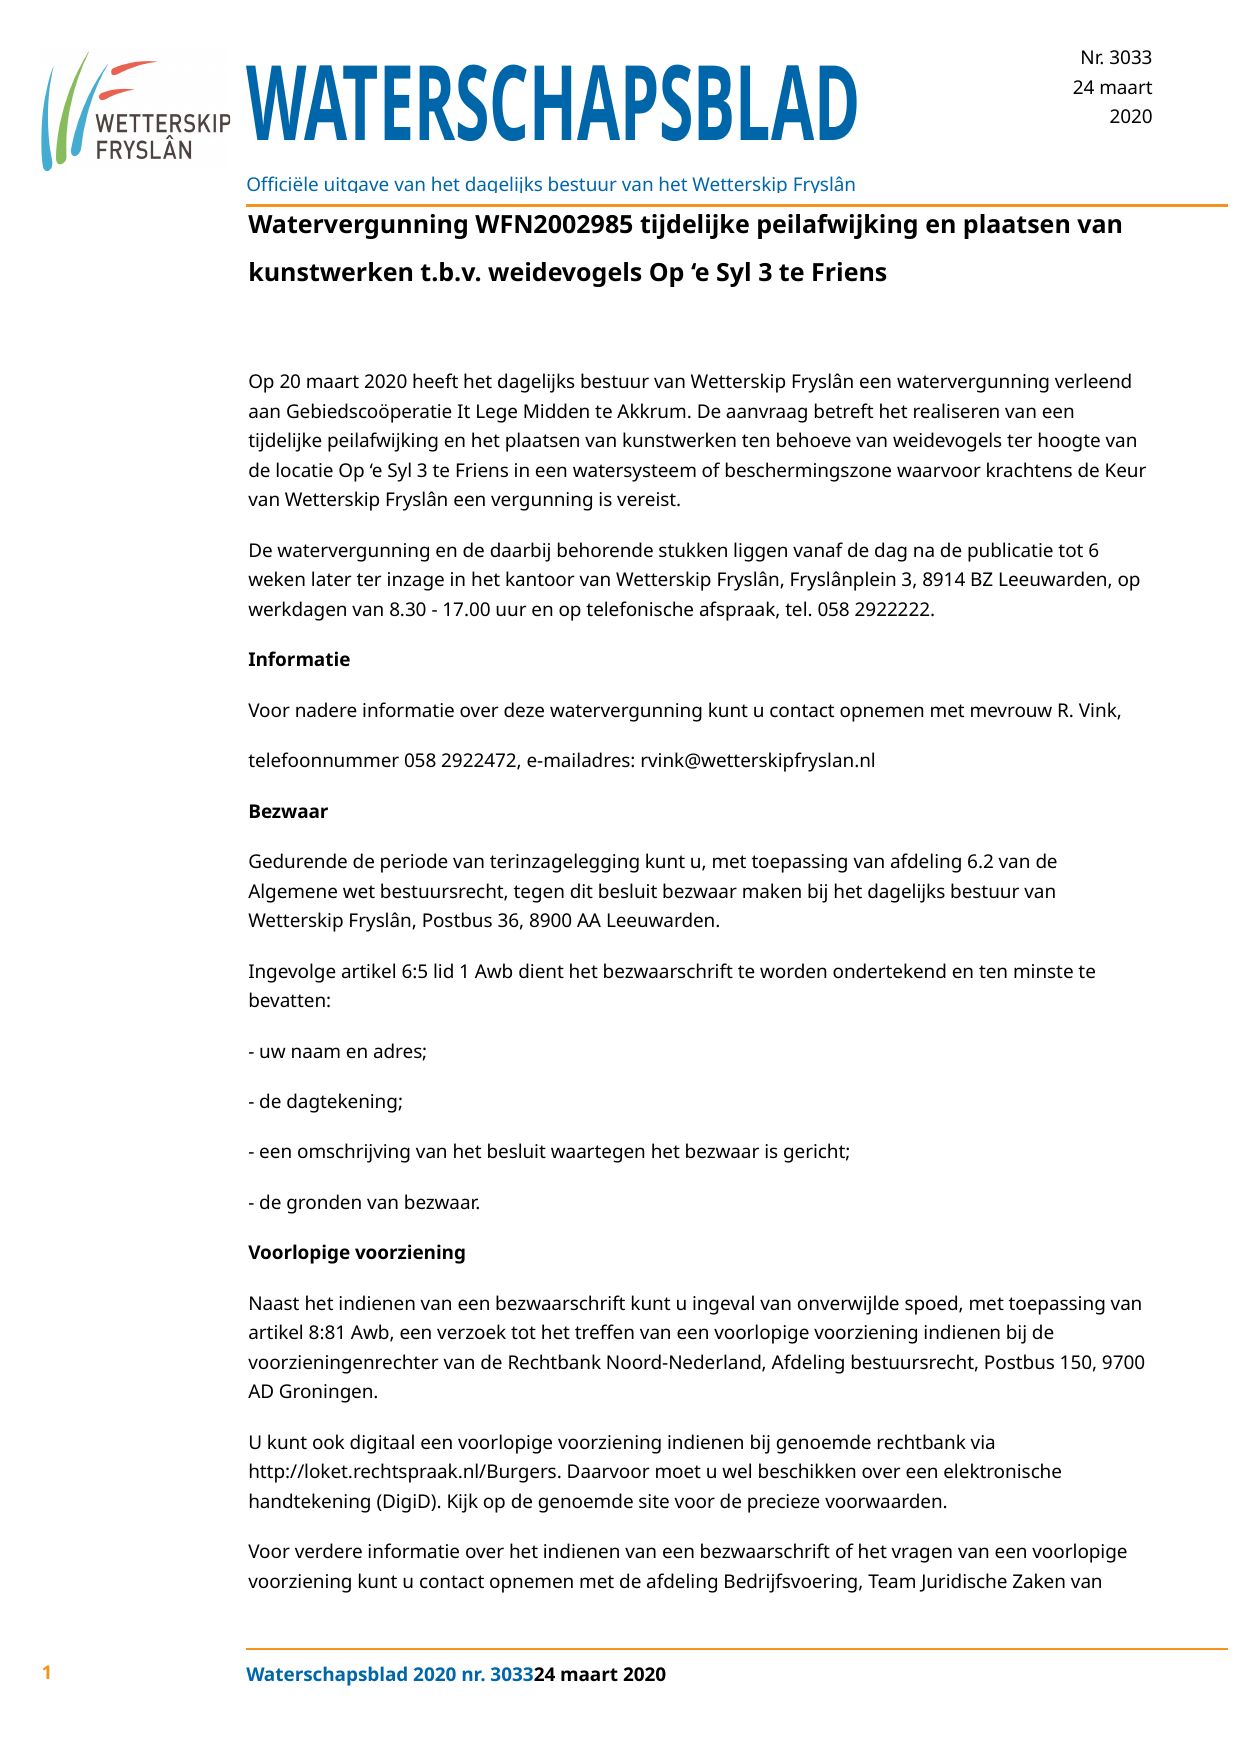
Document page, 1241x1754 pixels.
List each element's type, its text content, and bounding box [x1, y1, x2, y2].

text Watervergunning WFN2002985 tijdelijke peilafwijking en plaatsen van kunstwerken t.b.v. weidevogels Op ‘e Syl 3 te Friens [248, 207, 1152, 288]
text Voorlopige voorziening [248, 1239, 1152, 1265]
text Voor verdere informatie over het indienen van een bezwaarschrift of het vragen van een voorlopige voorziening kunt u contact opnemen met de afdeling Bedrijfsvoering, Team Juridische Zaken van [248, 1539, 1152, 1594]
text telefoonnummer 058 2922472, e-mailadres: rvink@wetterskipfryslan.nl [248, 747, 1152, 773]
text - de gronden van bezwaar. [248, 1189, 1152, 1215]
text - uw naam en adres; [248, 1038, 1152, 1064]
text Naast het indienen van een bezwaarschrift kunt u ingeval van onverwijlde spoed, met toepassing van artikel 8:81 Awb, een verzoek tot het treffen van een voorlopige voorziening indienen bij de voorzieningenrechter van de Rechtbank Noord-Nederland, Afdeling bestuursrecht, Postbus 150, 9700 AD Groningen. [248, 1290, 1152, 1404]
text Voor nadere informatie over deze watervergunning kunt u contact opnemen met mevrouw R. Vink, [248, 697, 1152, 723]
picture [41, 47, 231, 172]
text U kunt ook digitaal een voorlopige voorziening indienen bij genoemde rechtbank via http://loket.rechtspraak.nl/Burgers. Daarvoor moet u wel beschikken over een elektronische handtekening (DigiD). Kijk op de genoemde site voor de precieze voorwaarden. [248, 1429, 1152, 1514]
text - een omschrijving van het besluit waartegen het bezwaar is gericht; [248, 1139, 1152, 1164]
text De watervergunning en de daarbij behorende stukken liggen vanaf de dag na de publicatie tot 6 weken later ter inzage in het kantoor van Wetterskip Fryslân, Fryslânplein 3, 8914 BZ Leeuwarden, op werkdagen van 8.30 - 17.00 uur en op telefonische afspraak, tel. 058 2922222. [248, 537, 1152, 622]
text - de dagtekening; [248, 1088, 1152, 1114]
text Op 20 maart 2020 heeft het dagelijks bestuur van Wetterskip Fryslân een watervergunning verleend aan Gebiedscoöperatie It Lege Midden te Akkrum. De aanvraag betreft het realiseren van een tijdelijke peilafwijking en het plaatsen van kunstwerken ten behoeve van weidevogels ter hoogte van de locatie Op ‘e Syl 3 te Friens in een watersysteem of beschermingszone waarvoor krachtens de Keur van Wetterskip Fryslân een vergunning is vereist. [248, 368, 1152, 512]
text Gedurende de periode van terinzagelegging kunt u, met toepassing van afdeling 6.2 van de Algemene wet bestuursrecht, tegen dit besluit bezwaar maken bij het dagelijks bestuur van Wetterskip Fryslân, Postbus 36, 8900 AA Leeuwarden. [248, 848, 1152, 933]
text Bezwaar [248, 798, 1152, 824]
text Informatie [248, 647, 1152, 672]
text Ingevolge artikel 6:5 lid 1 Awb dient het bezwaarschrift te worden ondertekend en ten minste te bevatten: [248, 958, 1152, 1013]
